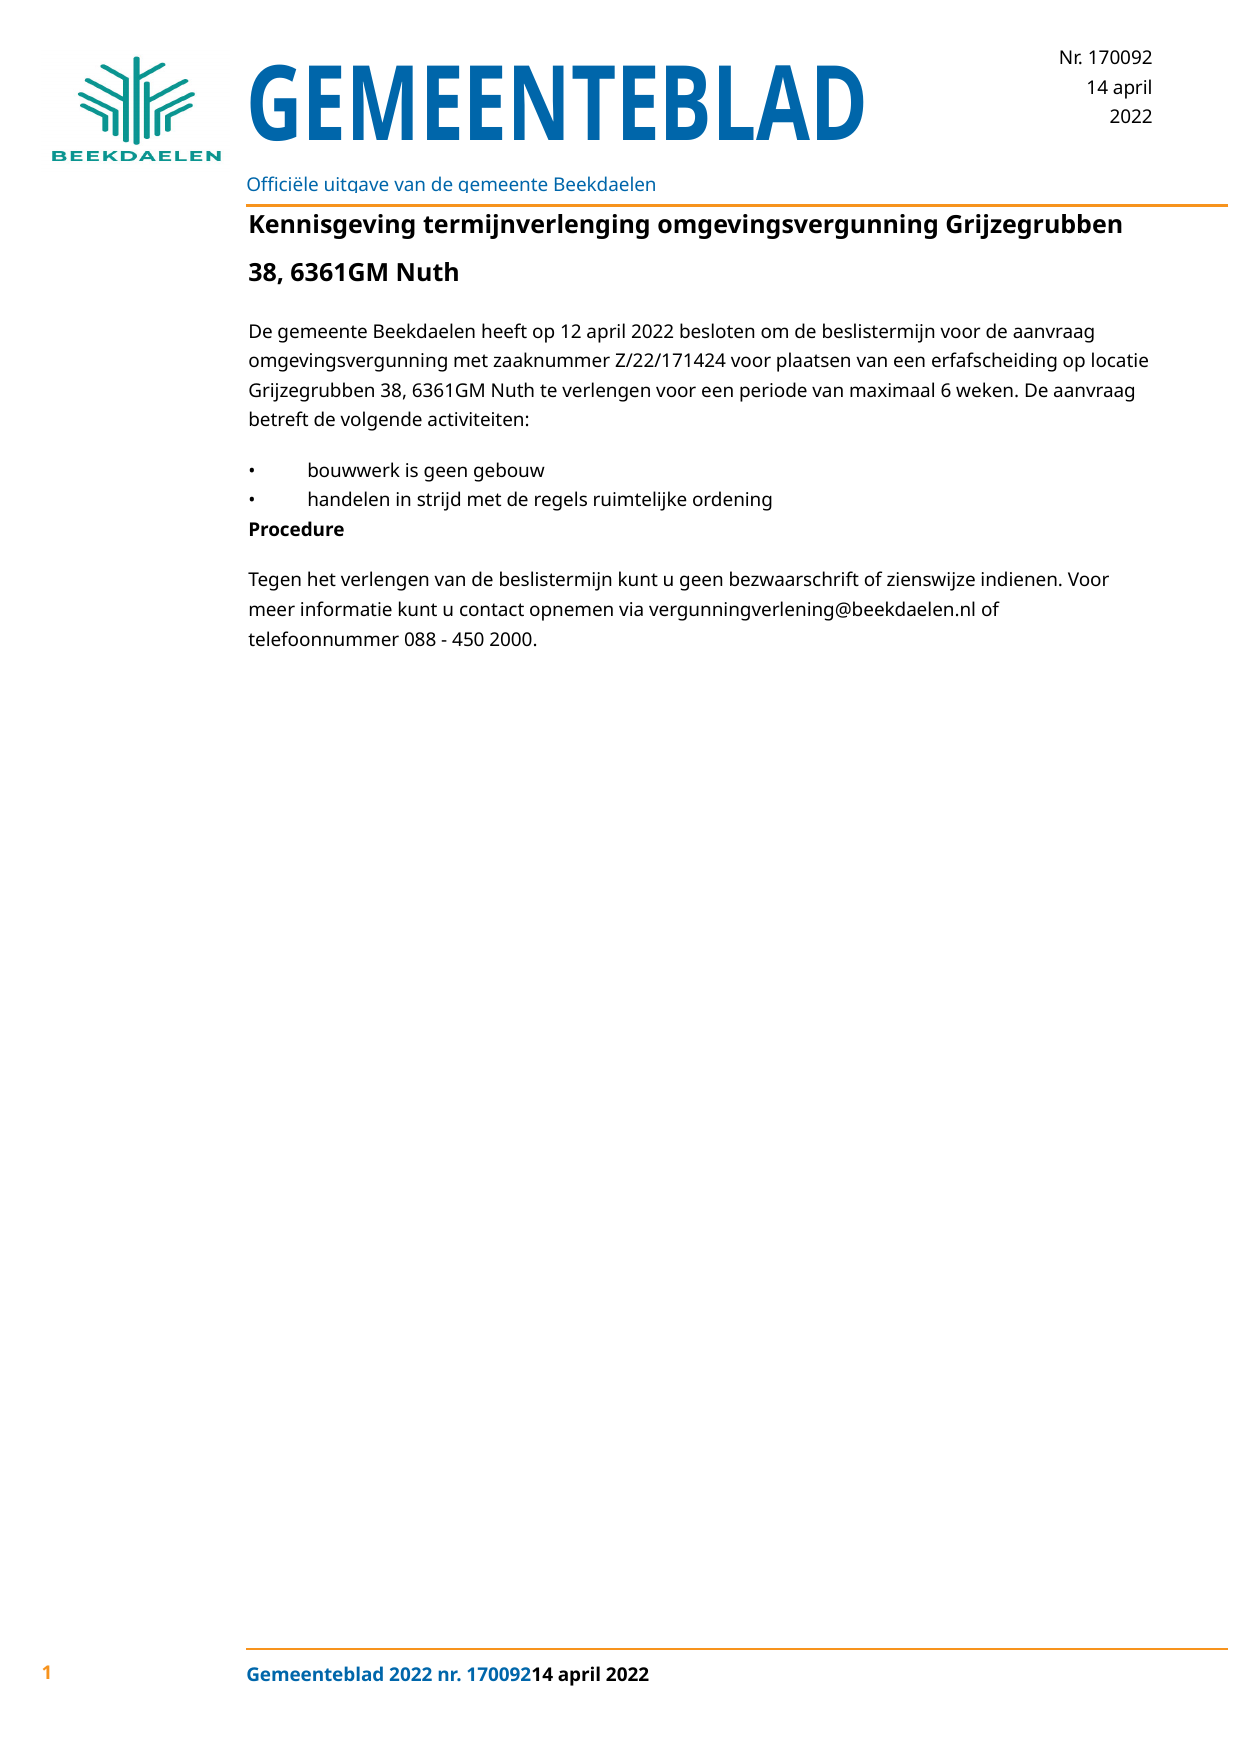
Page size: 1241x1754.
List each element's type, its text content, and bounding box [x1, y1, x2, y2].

text Kennisgeving termijnverlenging omgevingsvergunning Grijzegrubben 38, 6361GM Nuth [248, 207, 1152, 288]
picture [41, 47, 231, 172]
text Tegen het verlengen van de beslistermijn kunt u geen bezwaarschrift of zienswijze indienen. Voor meer informatie kunt u contact opnemen via vergunningverlening@beekdaelen.nl of telefoonnummer 088 - 450 2000. [248, 567, 1152, 652]
text Procedure [248, 516, 1152, 542]
list handelen in strijd met de regels ruimtelijke ordening [248, 487, 1152, 512]
text De gemeente Beekdaelen heeft op 12 april 2022 besloten om de beslistermijn voor de aanvraag omgevingsvergunning met zaaknummer Z/22/171424 voor plaatsen van een erfafscheiding op locatie Grijzegrubben 38, 6361GM Nuth te verlengen voor een periode van maximaal 6 weken. De aanvraag betreft de volgende activiteiten: [248, 318, 1152, 432]
list bouwwerk is geen gebouw [248, 457, 1152, 483]
